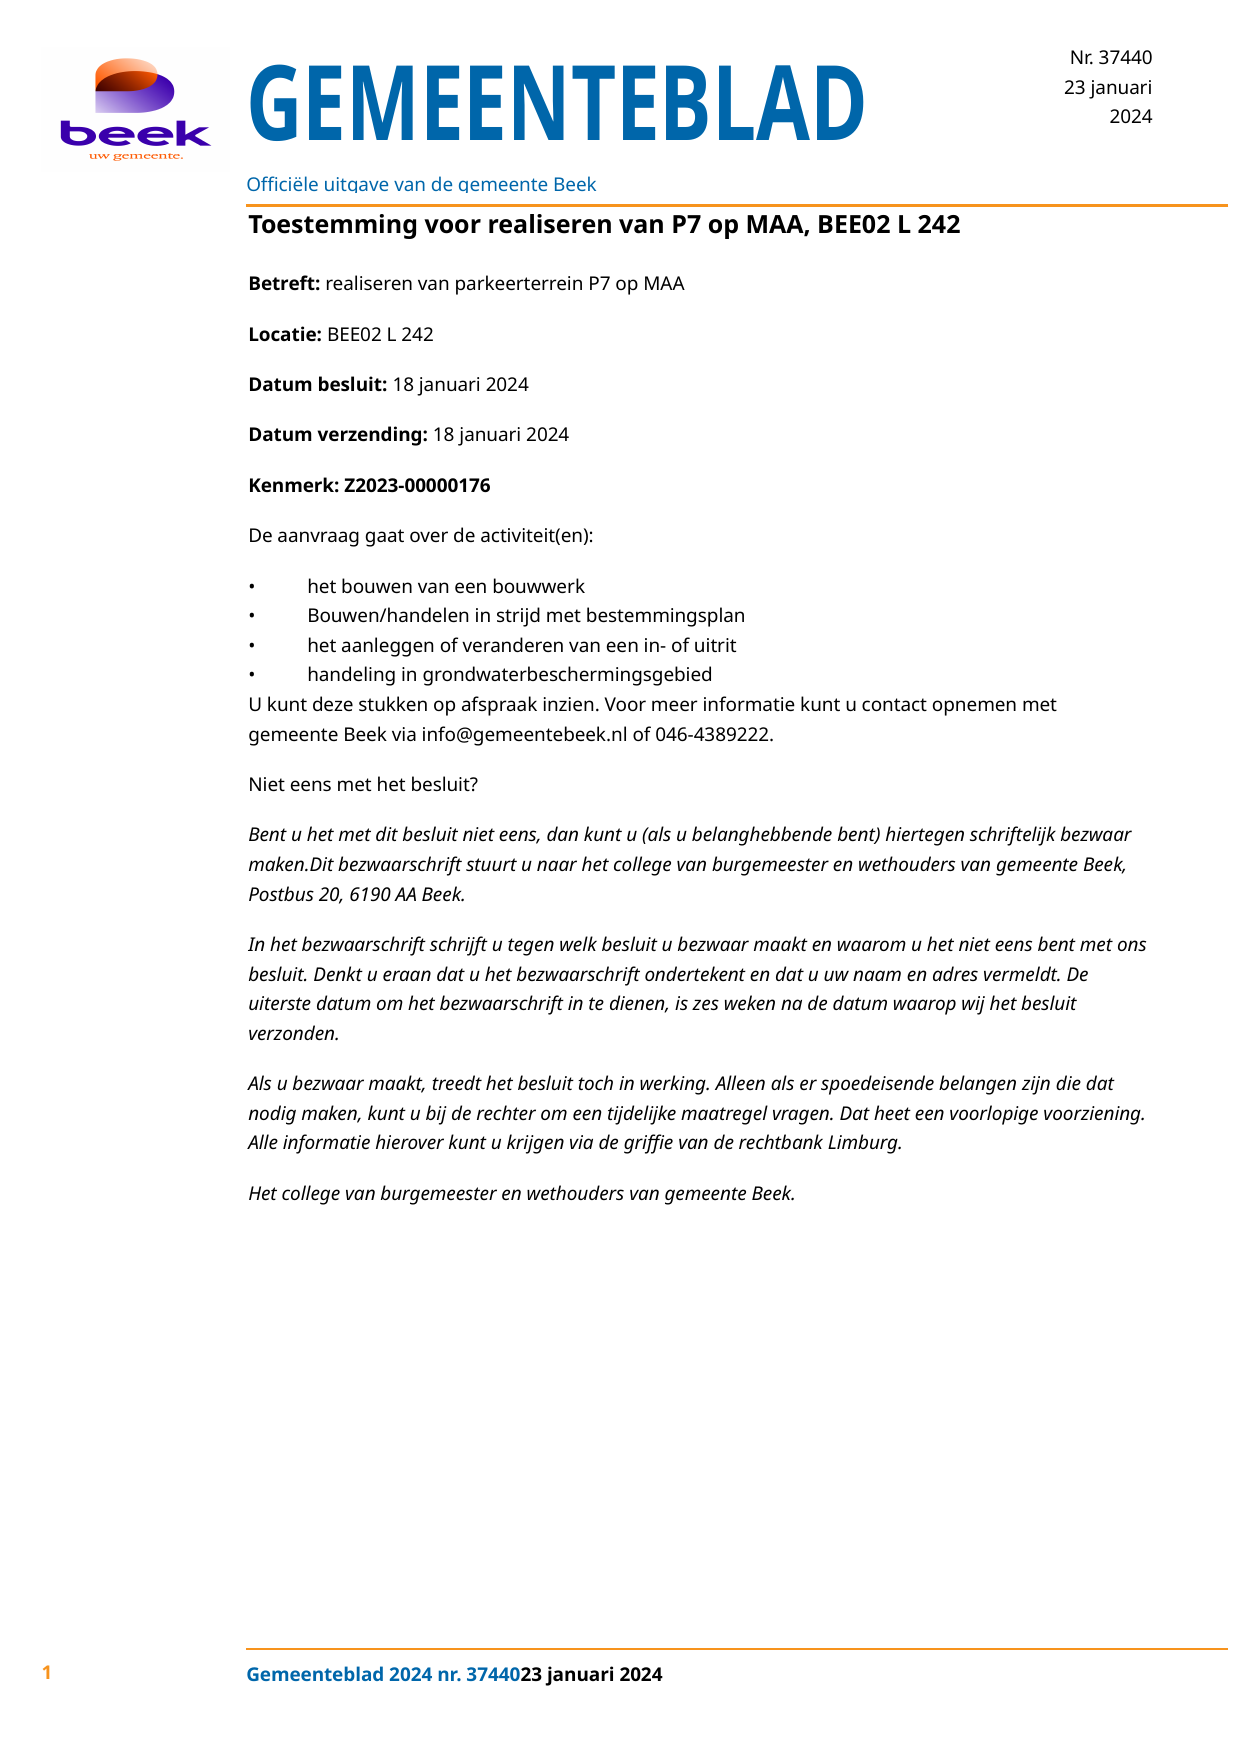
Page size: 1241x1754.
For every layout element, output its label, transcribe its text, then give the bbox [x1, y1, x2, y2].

text Bent u het met dit besluit niet eens, dan kunt u (als u belanghebbende bent) hiertegen schriftelijk bezwaar maken.Dit bezwaarschrift stuurt u naar het college van burgemeester en wethouders van gemeente Beek, Postbus 20, 6190 AA Beek. [248, 822, 1152, 906]
text Het college van burgemeester en wethouders van gemeente Beek. [248, 1180, 1152, 1206]
list Bouwen/handelen in strijd met bestemmingsplan [248, 602, 1152, 628]
list handeling in grondwaterbeschermingsgebied [248, 662, 1152, 687]
text Als u bezwaar maakt, treedt het besluit toch in werking. Alleen als er spoedeisende belangen zijn die dat nodig maken, kunt u bij de rechter om een tijdelijke maatregel vragen. Dat heet een voorlopige voorziening. Alle informatie hierover kunt u krijgen via de griffie van de rechtbank Limburg. [248, 1070, 1152, 1155]
list het bouwen van een bouwwerk [248, 573, 1152, 598]
text De aanvraag gaat over de activiteit(en): [248, 522, 1152, 548]
text Kenmerk: Z2023-00000176 [248, 472, 1152, 498]
picture [41, 47, 231, 172]
text Locatie: BEE02 L 242 [248, 321, 1152, 346]
text Toestemming voor realiseren van P7 op MAA, BEE02 L 242 [248, 207, 1152, 241]
text Niet eens met het besluit? [248, 771, 1152, 797]
text Datum besluit: 18 januari 2024 [248, 371, 1152, 397]
text Datum verzending: 18 januari 2024 [248, 422, 1152, 447]
list het aanleggen of veranderen van een in- of uitrit [248, 632, 1152, 658]
text In het bezwaarschrift schrijft u tegen welk besluit u bezwaar maakt en waarom u het niet eens bent met ons besluit. Denkt u eraan dat u het bezwaarschrift ondertekent en dat u uw naam en adres vermeldt. De uiterste datum om het bezwaarschrift in te dienen, is zes weken na de datum waarop wij het besluit verzonden. [248, 931, 1152, 1046]
text Betreft: realiseren van parkeerterrein P7 op MAA [248, 270, 1152, 296]
text U kunt deze stukken op afspraak inzien. Voor meer informatie kunt u contact opnemen met gemeente Beek via info@gemeentebeek.nl of 046-4389222. [248, 691, 1152, 746]
